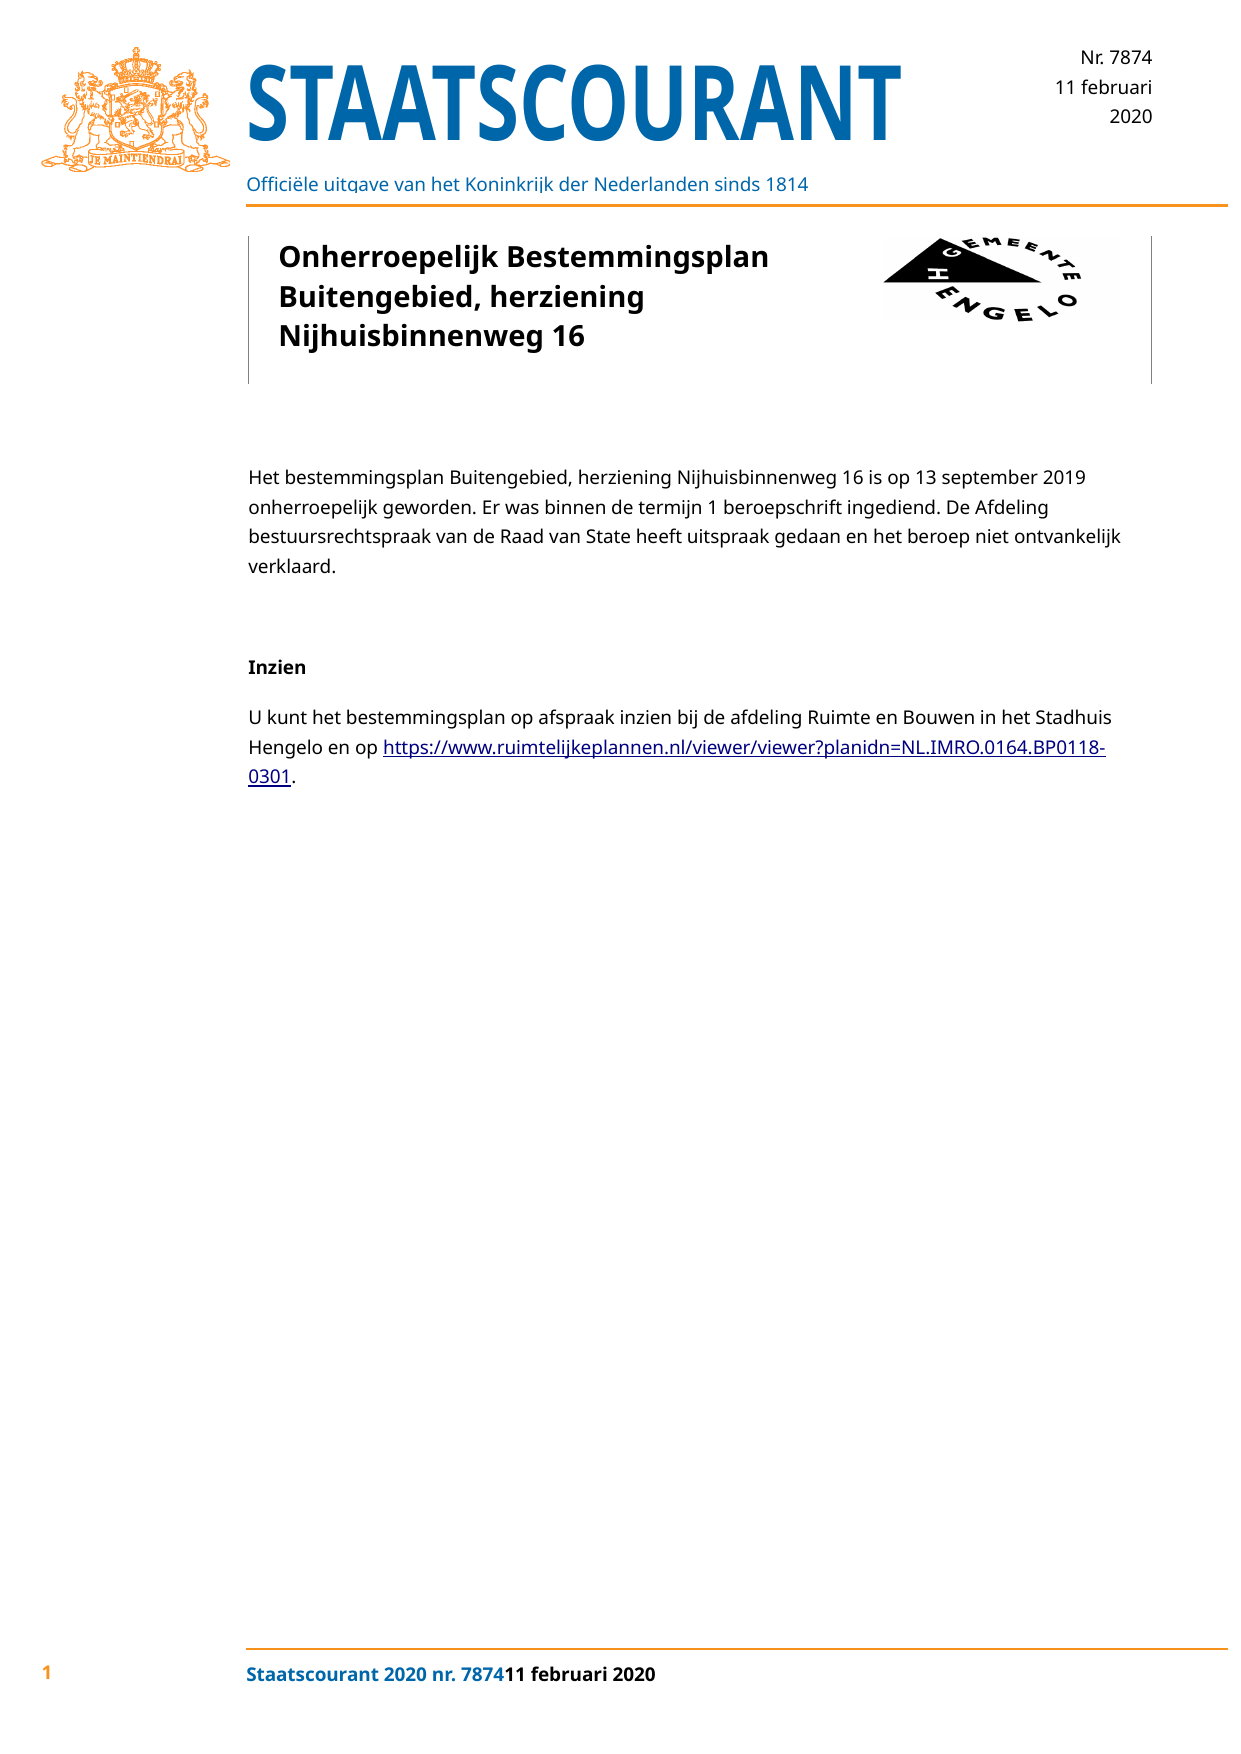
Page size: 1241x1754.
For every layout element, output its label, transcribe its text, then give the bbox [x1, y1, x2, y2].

text U kunt het bestemmingsplan op afspraak inzien bij de afdeling Ruimte en Bouwen in het Stadhuis Hengelo en op https://www.ruimtelijkeplannen.nl/viewer/viewer?planidn=NL.IMRO.0164.BP0118-0301. [248, 704, 1152, 789]
text Inzien [248, 654, 1152, 680]
text Het bestemmingsplan Buitengebied, herziening Nijhuisbinnenweg 16 is op 13 september 2019 onherroepelijk geworden. Er was binnen de termijn 1 beroepschrift ingediend. De Afdeling bestuursrechtspraak van de Raad van State heeft uitspraak gedaan en het beroep niet ontvankelijk verklaard. [248, 464, 1152, 579]
table_header Onherroepelijk Bestemmingsplan Buitengebied, herziening Nijhuisbinnenweg 16 [249, 236, 850, 384]
picture [41, 47, 231, 172]
table_header [850, 236, 1151, 384]
picture [882, 236, 1119, 322]
